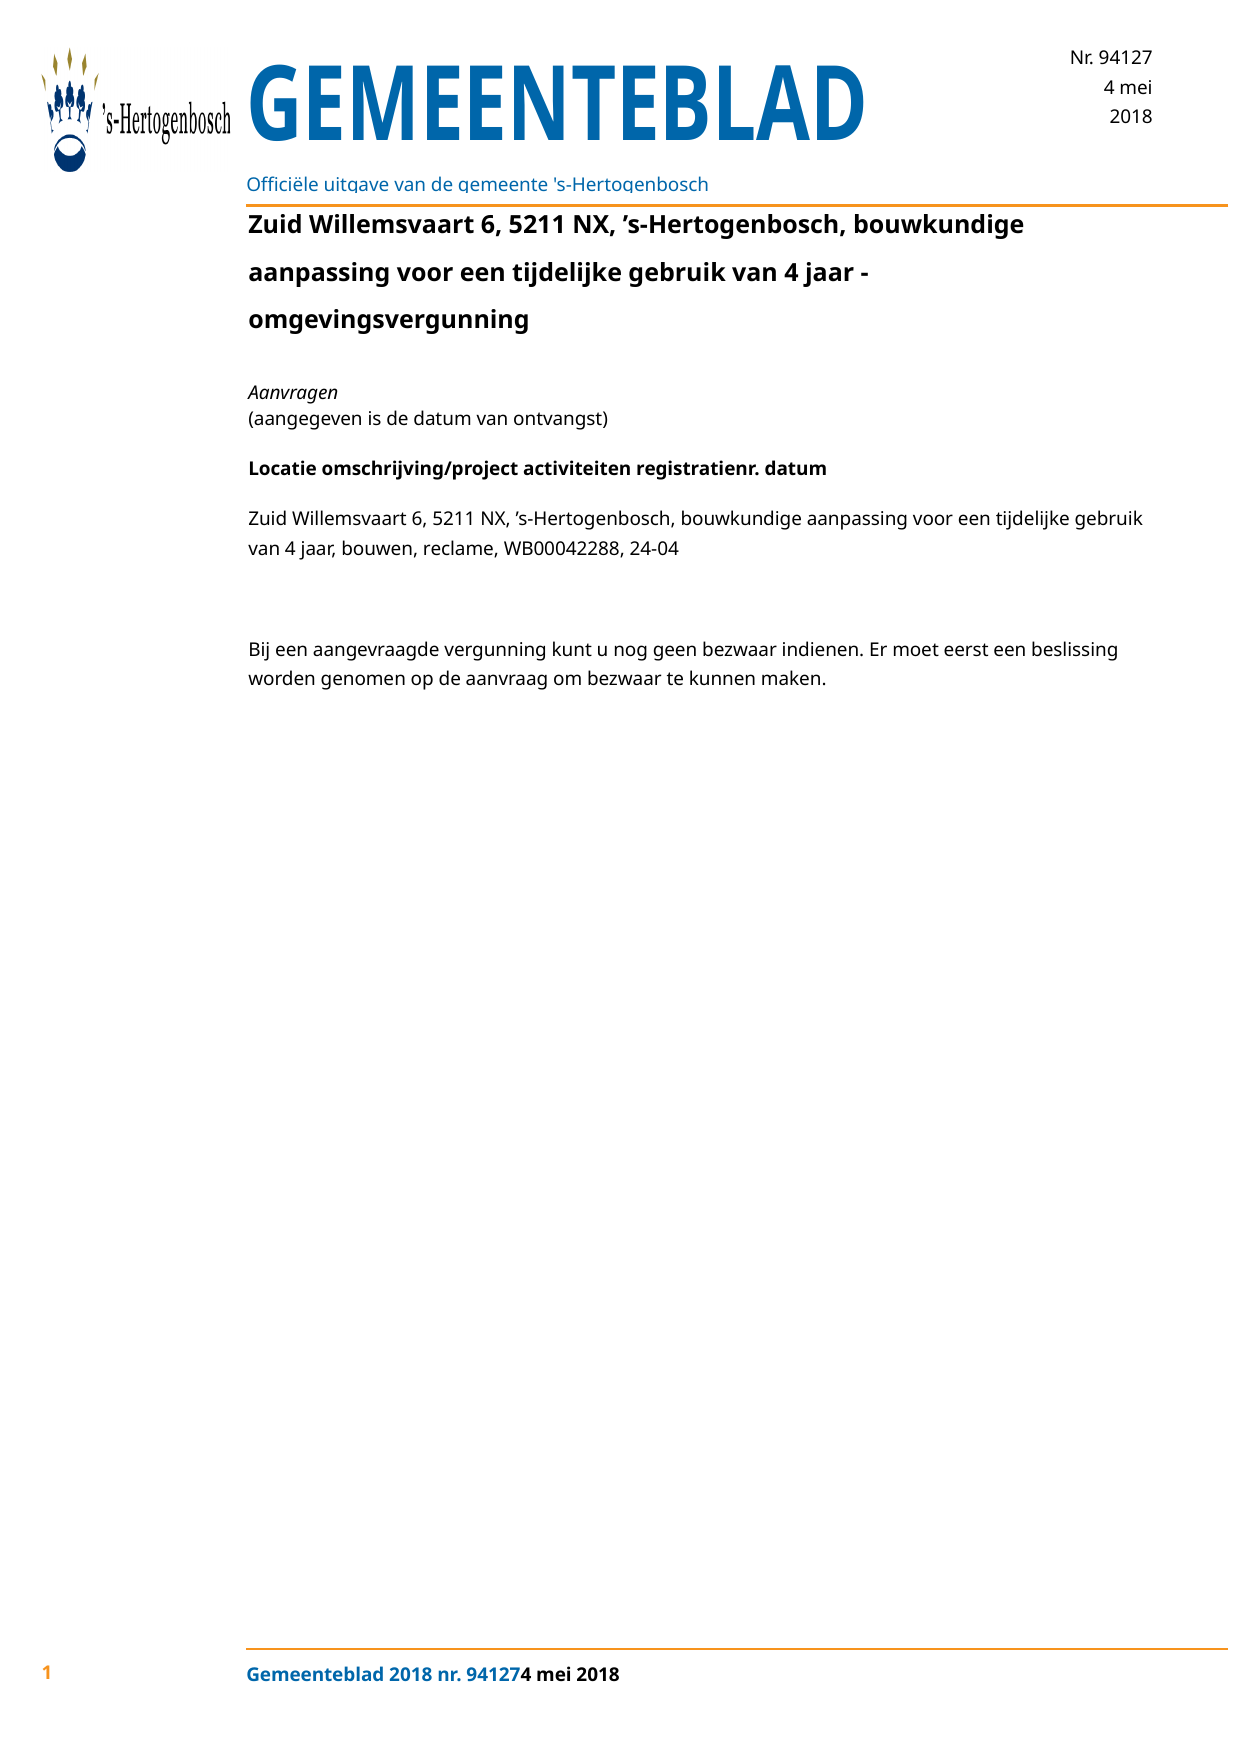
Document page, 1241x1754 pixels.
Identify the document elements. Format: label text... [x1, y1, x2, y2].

text Aanvragen [248, 379, 1152, 405]
picture [41, 47, 231, 172]
text Zuid Willemsvaart 6, 5211 NX, ’s-Hertogenbosch, bouwkundige aanpassing voor een tijdelijke gebruik van 4 jaar, bouwen, reclame, WB00042288, 24-04 [248, 506, 1152, 561]
text Locatie omschrijving/project activiteiten registratienr. datum [248, 455, 1152, 481]
text Bij een aangevraagde vergunning kunt u nog geen bezwaar indienen. Er moet eerst een beslissing worden genomen op de aanvraag om bezwaar te kunnen maken. [248, 636, 1152, 691]
text (aangegeven is de datum van ontvangst) [248, 405, 1152, 431]
text Zuid Willemsvaart 6, 5211 NX, ’s-Hertogenbosch, bouwkundige aanpassing voor een tijdelijke gebruik van 4 jaar - omgevingsvergunning [248, 207, 1152, 336]
